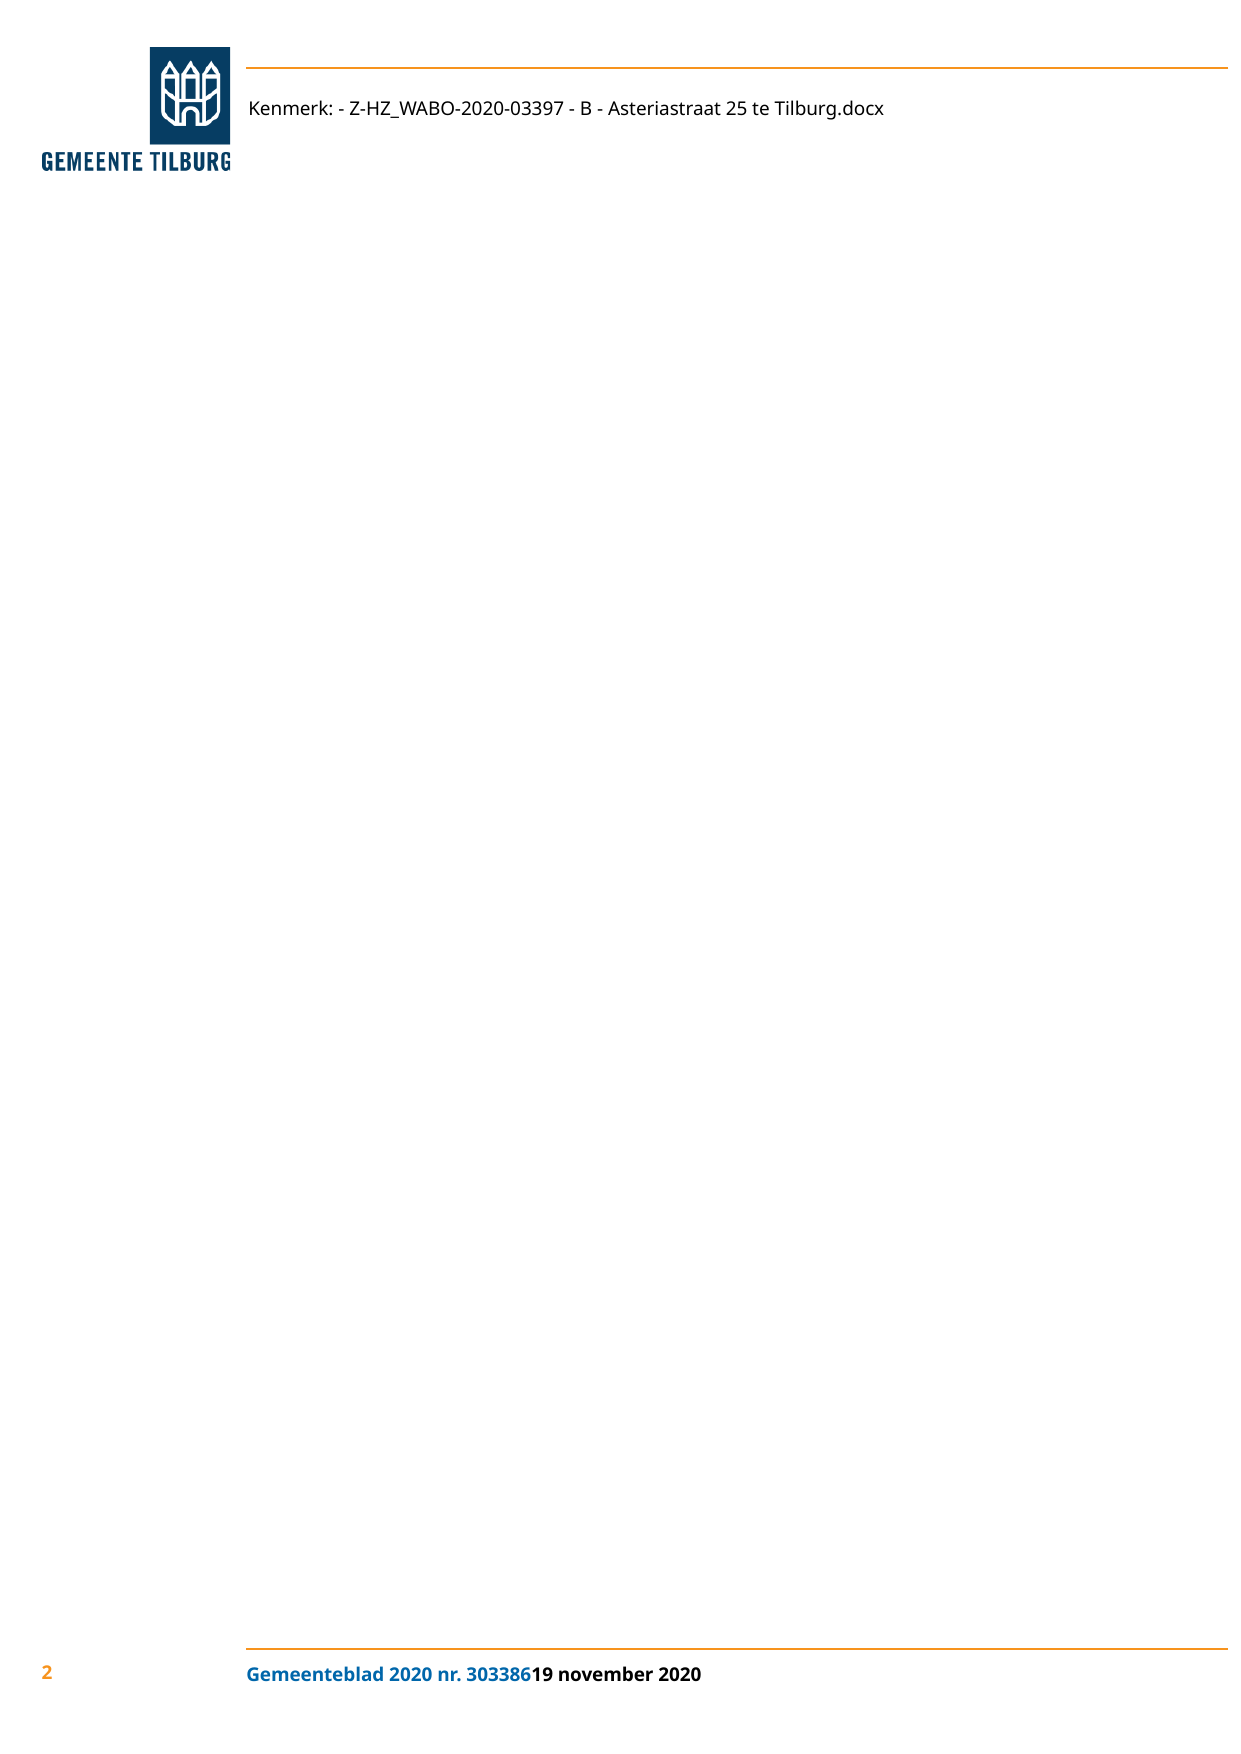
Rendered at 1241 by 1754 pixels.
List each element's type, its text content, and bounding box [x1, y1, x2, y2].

picture [41, 47, 231, 172]
text Kenmerk: - Z-HZ_WABO-2020-03397 - B - Asteriastraat 25 te Tilburg.docx [248, 95, 1152, 121]
